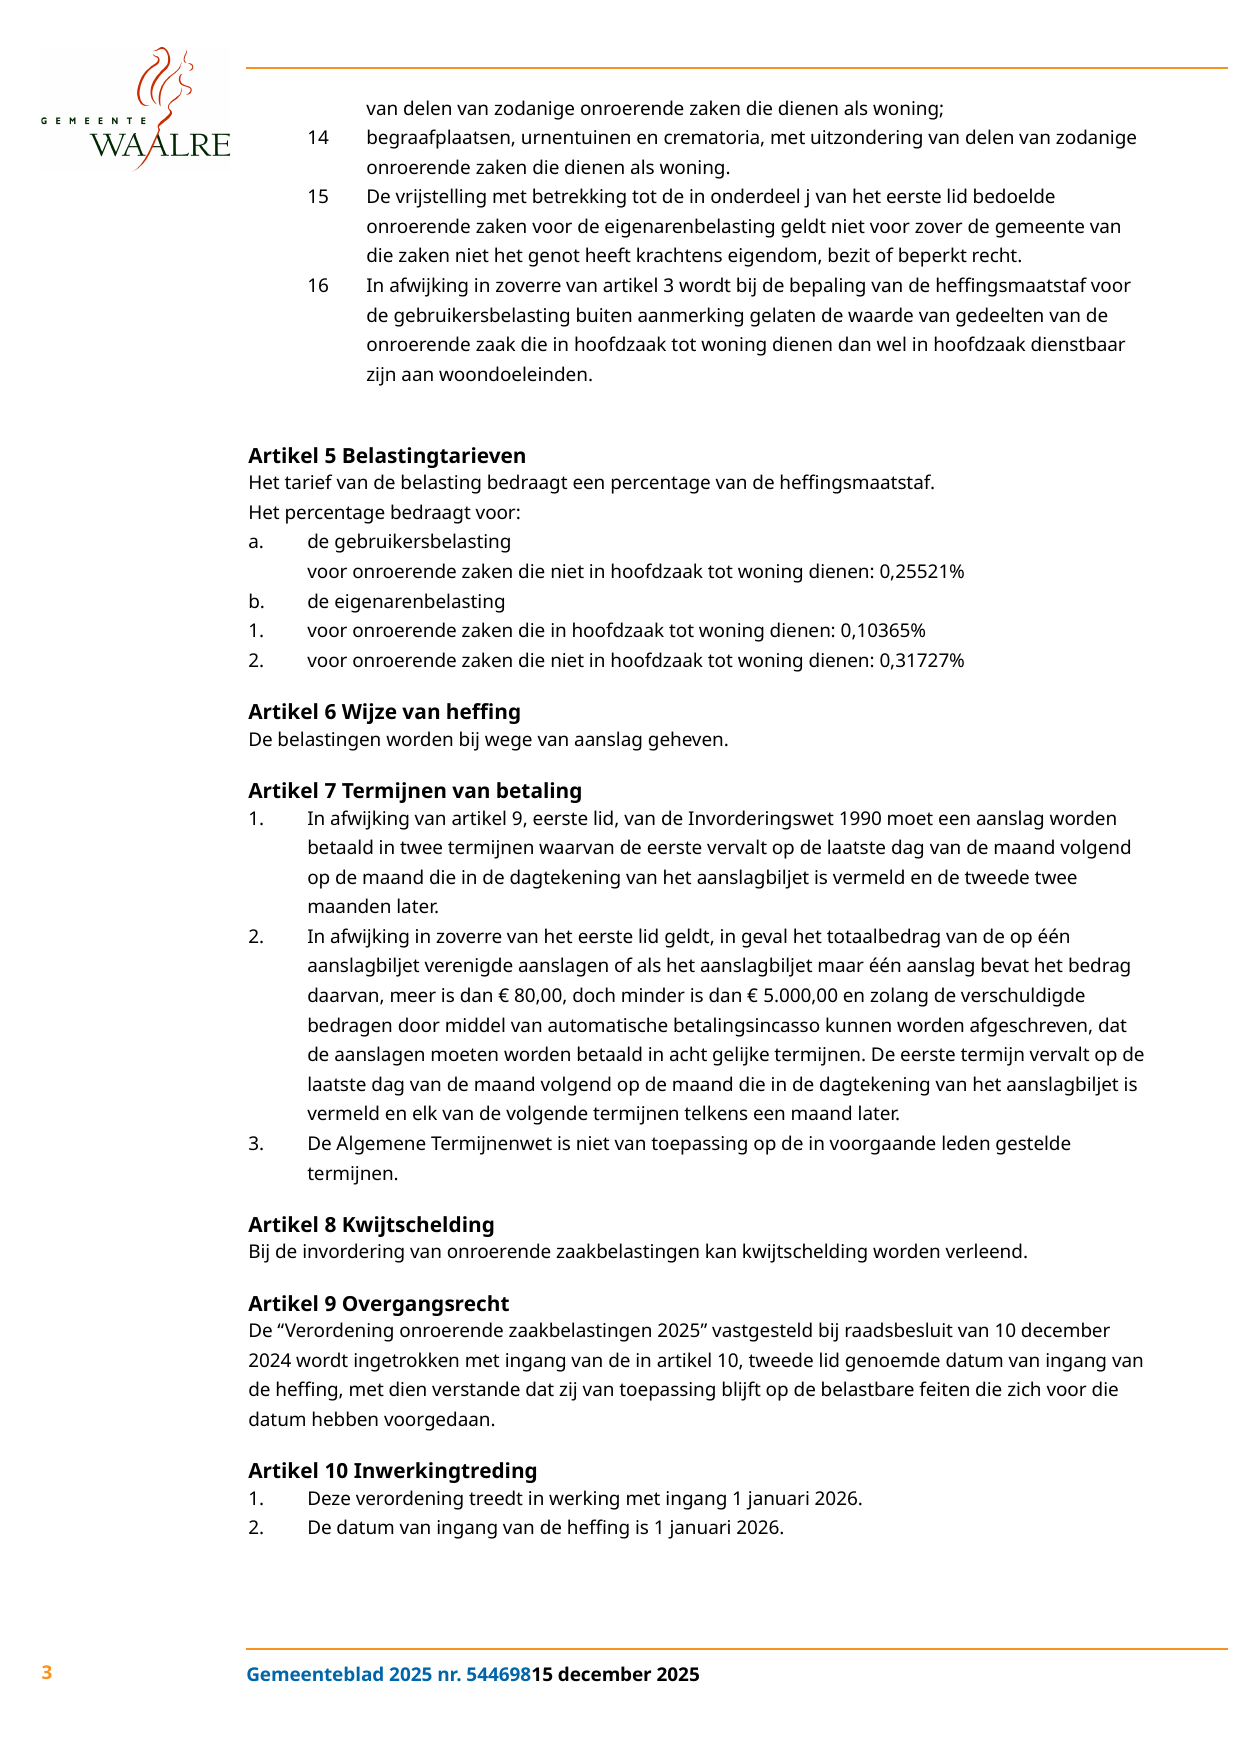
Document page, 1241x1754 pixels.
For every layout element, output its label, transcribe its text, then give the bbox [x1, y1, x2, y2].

list voor onroerende zaken die niet in hoofdzaak tot woning dienen: 0,31727% [248, 647, 1152, 673]
text Artikel 9 Overgangsrecht [248, 1289, 1152, 1317]
text De “Verordening onroerende zaakbelastingen 2025” vastgesteld bij raadsbesluit van 10 december 2024 wordt ingetrokken met ingang van de in artikel 10, tweede lid genoemde datum van ingang van de heffing, met dien verstande dat zij van toepassing blijft op de belastbare feiten die zich voor die datum hebben voorgedaan. [248, 1317, 1152, 1432]
list De vrijstelling met betrekking tot de in onderdeel j van het eerste lid bedoelde onroerende zaken voor de eigenarenbelasting geldt niet voor zover de gemeente van die zaken niet het genot heeft krachtens eigendom, bezit of beperkt recht. [307, 183, 1152, 268]
text Artikel 8 Kwijtschelding [248, 1210, 1152, 1238]
list voor onroerende zaken die in hoofdzaak tot woning dienen: 0,10365% [248, 617, 1152, 643]
list In afwijking van artikel 9, eerste lid, van de Invorderingswet 1990 moet een aanslag worden betaald in twee termijnen waarvan de eerste vervalt op de laatste dag van de maand volgend op de maand die in de dagtekening van het aanslagbiljet is vermeld en de tweede twee maanden later. [248, 805, 1152, 919]
list Deze verordening treedt in werking met ingang 1 januari 2026. [248, 1485, 1152, 1511]
picture [41, 47, 231, 172]
list In afwijking in zoverre van het eerste lid geldt, in geval het totaalbedrag van de op één aanslagbiljet verenigde aanslagen of als het aanslagbiljet maar één aanslag bevat het bedrag daarvan, meer is dan € 80,00, doch minder is dan € 5.000,00 en zolang de verschuldigde bedragen door middel van automatische betalingsincasso kunnen worden afgeschreven, dat de aanslagen moeten worden betaald in acht gelijke termijnen. De eerste termijn vervalt op de laatste dag van de maand volgend op de maand die in de dagtekening van het aanslagbiljet is vermeld en elk van de volgende termijnen telkens een maand later. [248, 923, 1152, 1126]
text Artikel 10 Inwerkingtreding [248, 1457, 1152, 1485]
text Artikel 6 Wijze van heffing [248, 697, 1152, 726]
text De belastingen worden bij wege van aanslag geheven. [248, 726, 1152, 752]
text Bij de invordering van onroerende zaakbelastingen kan kwijtschelding worden verleend. [248, 1238, 1152, 1264]
list De Algemene Termijnenwet is niet van toepassing op de in voorgaande leden gestelde termijnen. [248, 1130, 1152, 1185]
list van delen van zodanige onroerende zaken die dienen als woning; [307, 95, 1152, 121]
list In afwijking in zoverre van artikel 3 wordt bij de bepaling van de heffingsmaatstaf voor de gebruikersbelasting buiten aanmerking gelaten de waarde van gedeelten van de onroerende zaak die in hoofdzaak tot woning dienen dan wel in hoofdzaak dienstbaar zijn aan woondoeleinden. [307, 272, 1152, 387]
text Artikel 7 Termijnen van betaling [248, 776, 1152, 805]
list de eigenarenbelasting [248, 588, 1152, 613]
list voor onroerende zaken die niet in hoofdzaak tot woning dienen: 0,25521% [248, 558, 1152, 584]
list begraafplaatsen, urnentuinen en crematoria, met uitzondering van delen van zodanige onroerende zaken die dienen als woning. [307, 124, 1152, 180]
text Het percentage bedraagt voor: [248, 499, 1152, 525]
list De datum van ingang van de heffing is 1 januari 2026. [248, 1514, 1152, 1540]
list de gebruikersbelasting [248, 529, 1152, 554]
text Het tarief van de belasting bedraagt een percentage van de heffingsmaatstaf. [248, 469, 1152, 495]
text Artikel 5 Belastingtarieven [248, 441, 1152, 469]
